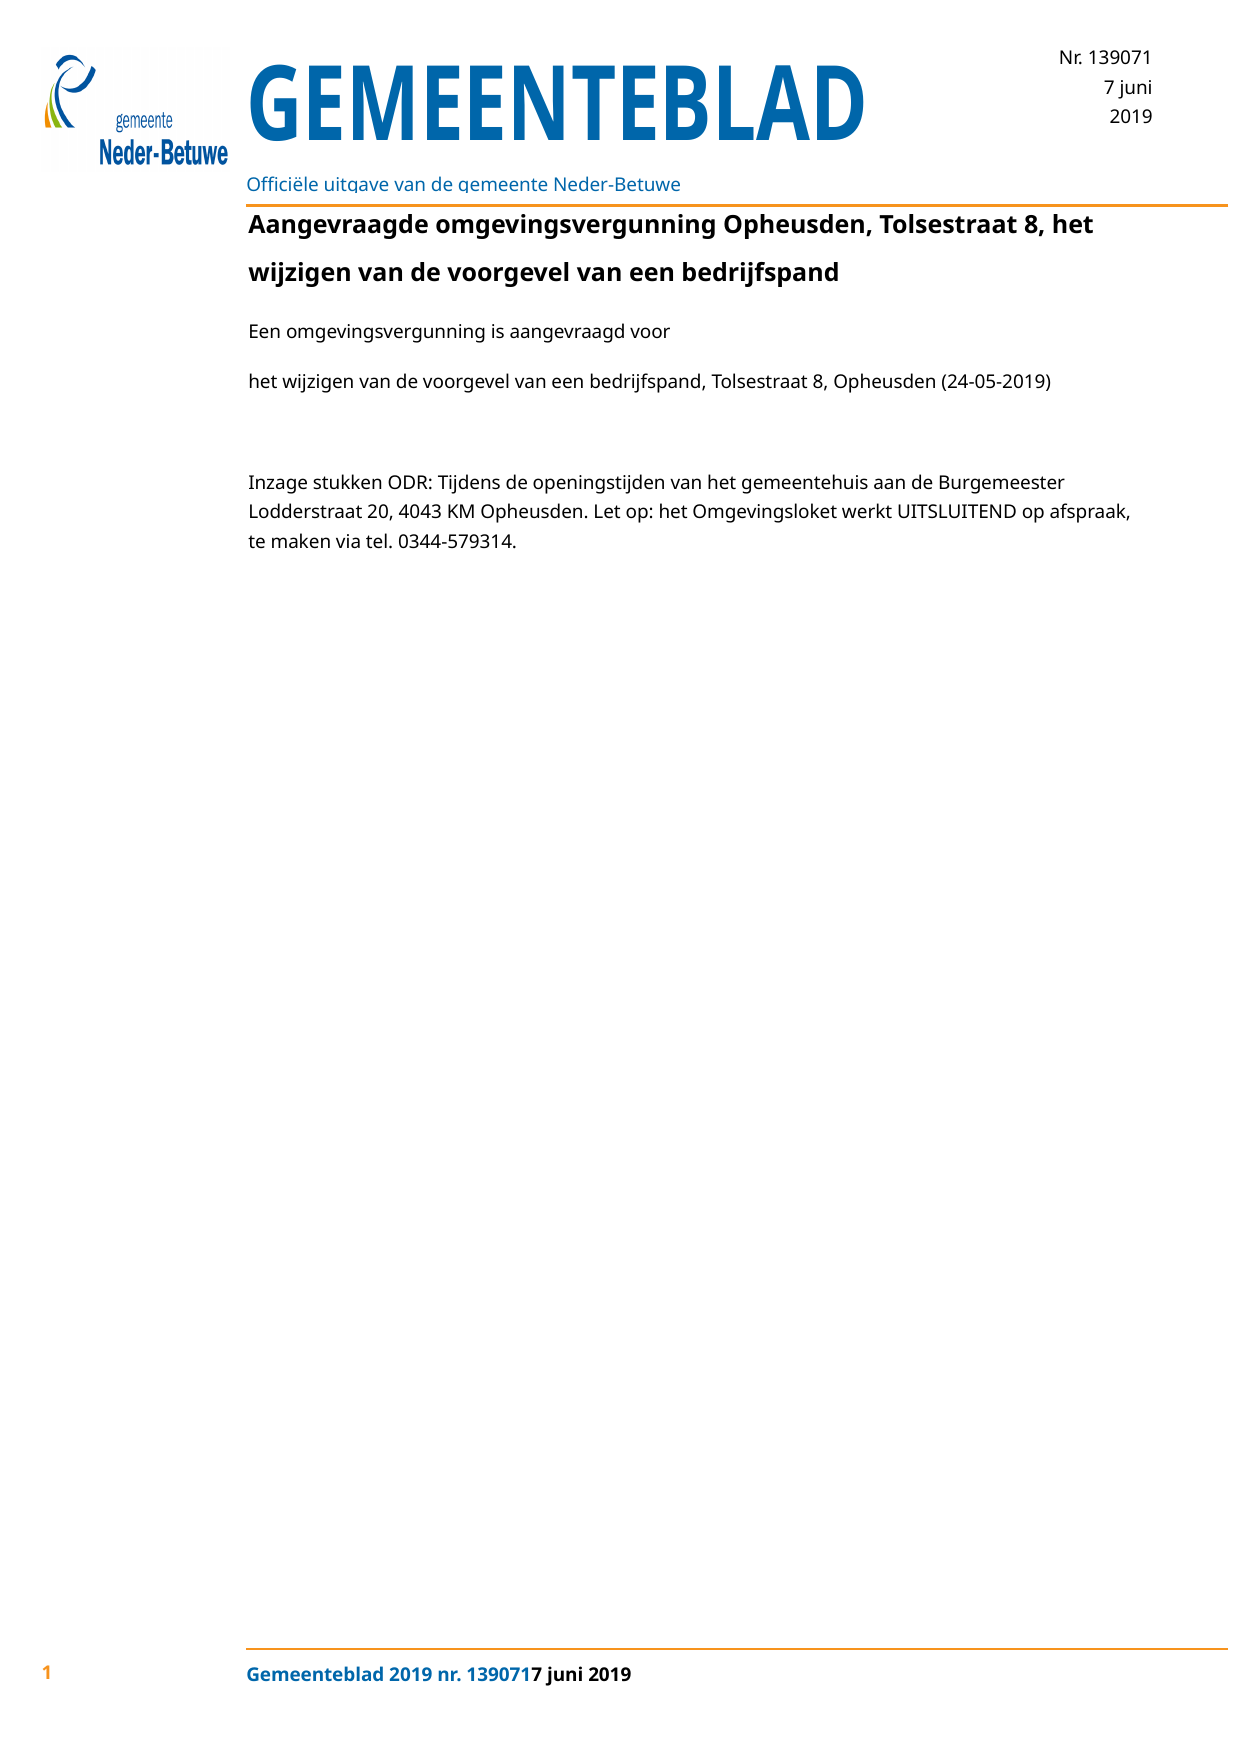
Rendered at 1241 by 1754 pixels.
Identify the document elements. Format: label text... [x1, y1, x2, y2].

text Inzage stukken ODR: Tijdens de openingstijden van het gemeentehuis aan de Burgemeester Lodderstraat 20, 4043 KM Opheusden. Let op: het Omgevingsloket werkt UITSLUITEND op afspraak, te maken via tel. 0344-579314. [248, 469, 1152, 554]
text Aangevraagde omgevingsvergunning Opheusden, Tolsestraat 8, het wijzigen van de voorgevel van een bedrijfspand [248, 207, 1152, 288]
text het wijzigen van de voorgevel van een bedrijfspand, Tolsestraat 8, Opheusden (24-05-2019) [248, 368, 1152, 394]
text Een omgevingsvergunning is aangevraagd voor [248, 318, 1152, 344]
picture [41, 47, 231, 172]
